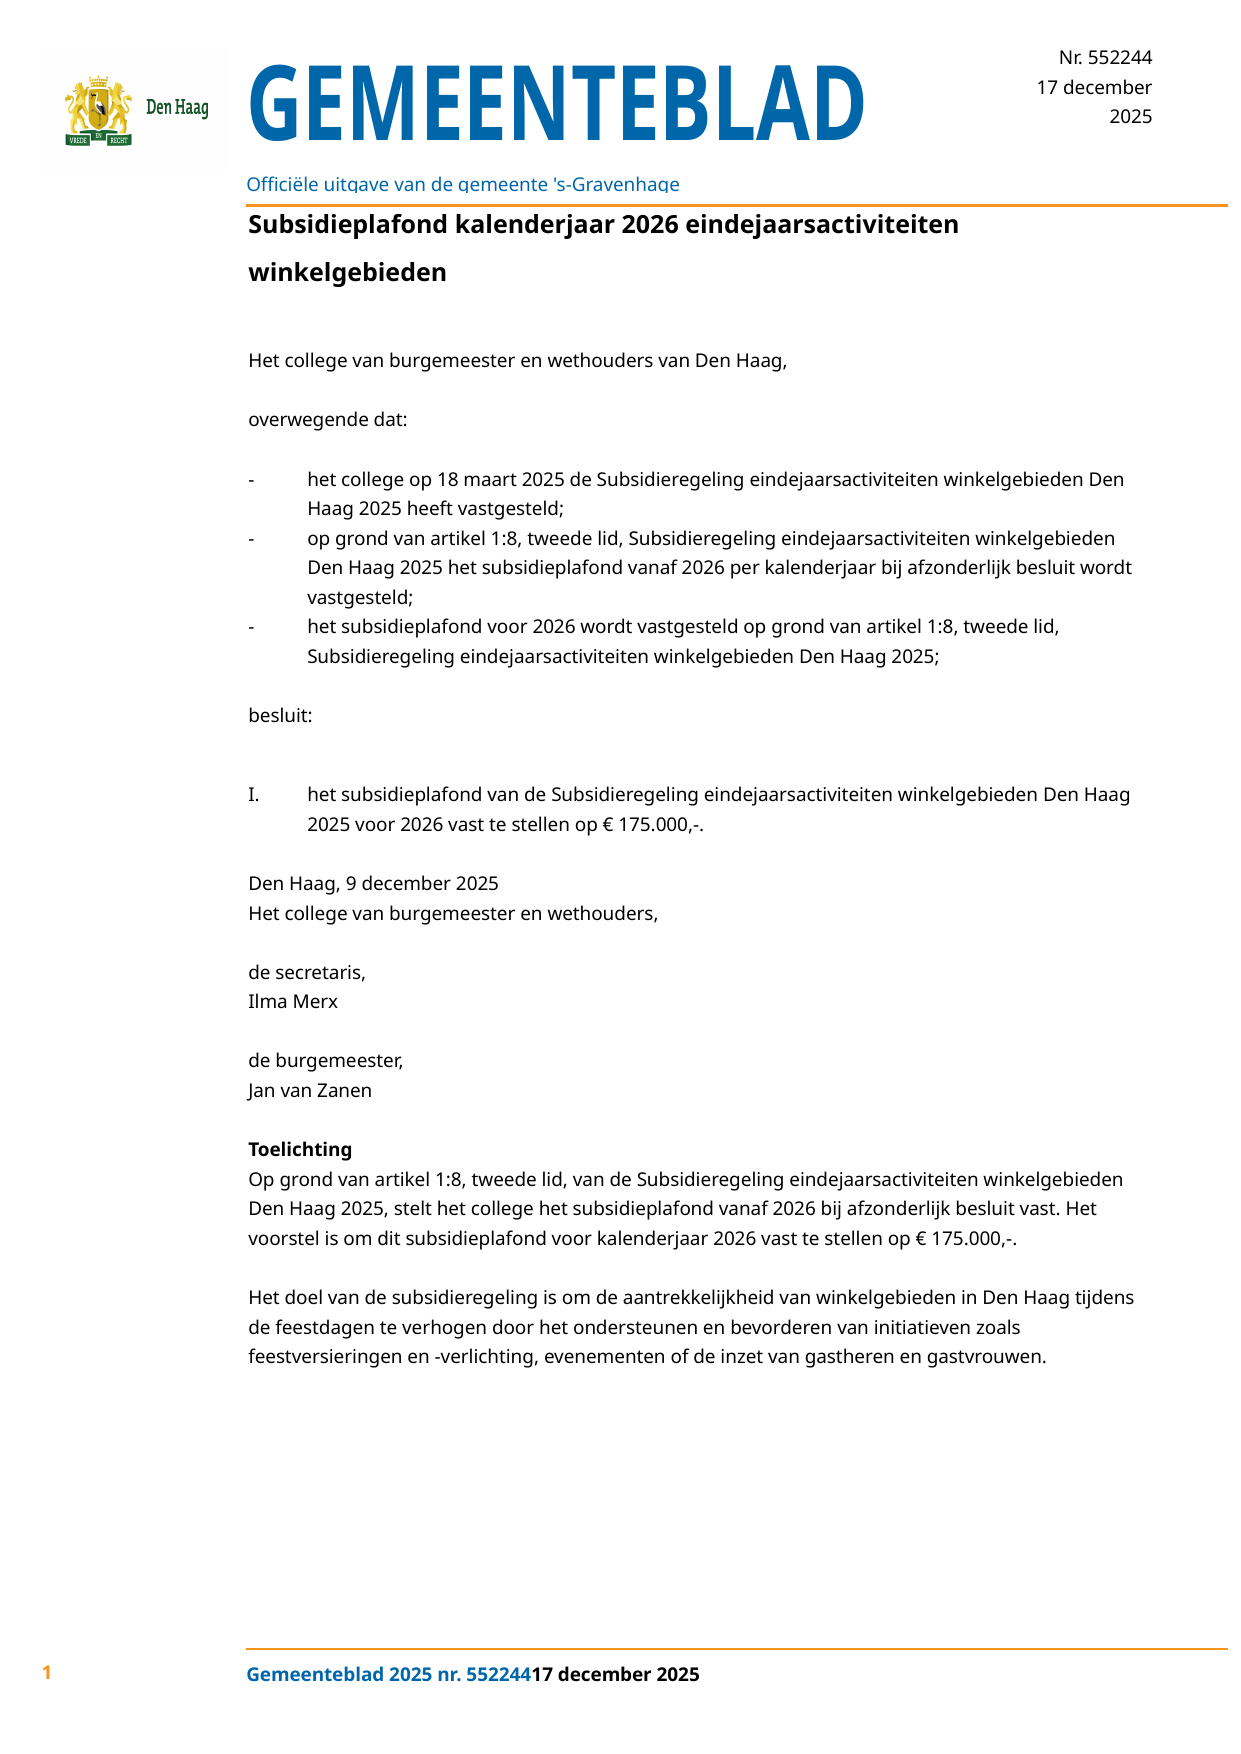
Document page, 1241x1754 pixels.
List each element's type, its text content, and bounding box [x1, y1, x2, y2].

list op grond van artikel 1:8, tweede lid, Subsidieregeling eindejaarsactiviteiten winkelgebieden Den Haag 2025 het subsidieplafond vanaf 2026 per kalenderjaar bij afzonderlijk besluit wordt vastgesteld; [248, 525, 1152, 610]
text Het college van burgemeester en wethouders, [248, 900, 1152, 925]
text Toelichting [248, 1136, 1152, 1162]
text overwegende dat: [248, 407, 1152, 432]
text Het doel van de subsidieregeling is om de aantrekkelijkheid van winkelgebieden in Den Haag tijdens de feestdagen te verhogen door het ondersteunen en bevorderen van initiatieven zoals feestversieringen en -verlichting, evenementen of de inzet van gastheren en gastvrouwen. [248, 1284, 1152, 1369]
list het college op 18 maart 2025 de Subsidieregeling eindejaarsactiviteiten winkelgebieden Den Haag 2025 heeft vastgesteld; [248, 466, 1152, 521]
list het subsidieplafond voor 2026 wordt vastgesteld op grond van artikel 1:8, tweede lid, Subsidieregeling eindejaarsactiviteiten winkelgebieden Den Haag 2025; [248, 614, 1152, 669]
list het subsidieplafond van de Subsidieregeling eindejaarsactiviteiten winkelgebieden Den Haag 2025 voor 2026 vast te stellen op € 175.000,-. [248, 781, 1152, 837]
picture [41, 47, 231, 172]
text Ilma Merx [248, 988, 1152, 1014]
text Het college van burgemeester en wethouders van Den Haag, [248, 347, 1152, 373]
text Op grond van artikel 1:8, tweede lid, van de Subsidieregeling eindejaarsactiviteiten winkelgebieden Den Haag 2025, stelt het college het subsidieplafond vanaf 2026 bij afzonderlijk besluit vast. Het voorstel is om dit subsidieplafond voor kalenderjaar 2026 vast te stellen op € 175.000,-. [248, 1166, 1152, 1251]
text Subsidieplafond kalenderjaar 2026 eindejaarsactiviteiten winkelgebieden [248, 207, 1152, 288]
text besluit: [248, 702, 1152, 728]
text de burgemeester, [248, 1048, 1152, 1073]
text de secretaris, [248, 959, 1152, 984]
text Jan van Zanen [248, 1077, 1152, 1103]
text Den Haag, 9 december 2025 [248, 870, 1152, 896]
